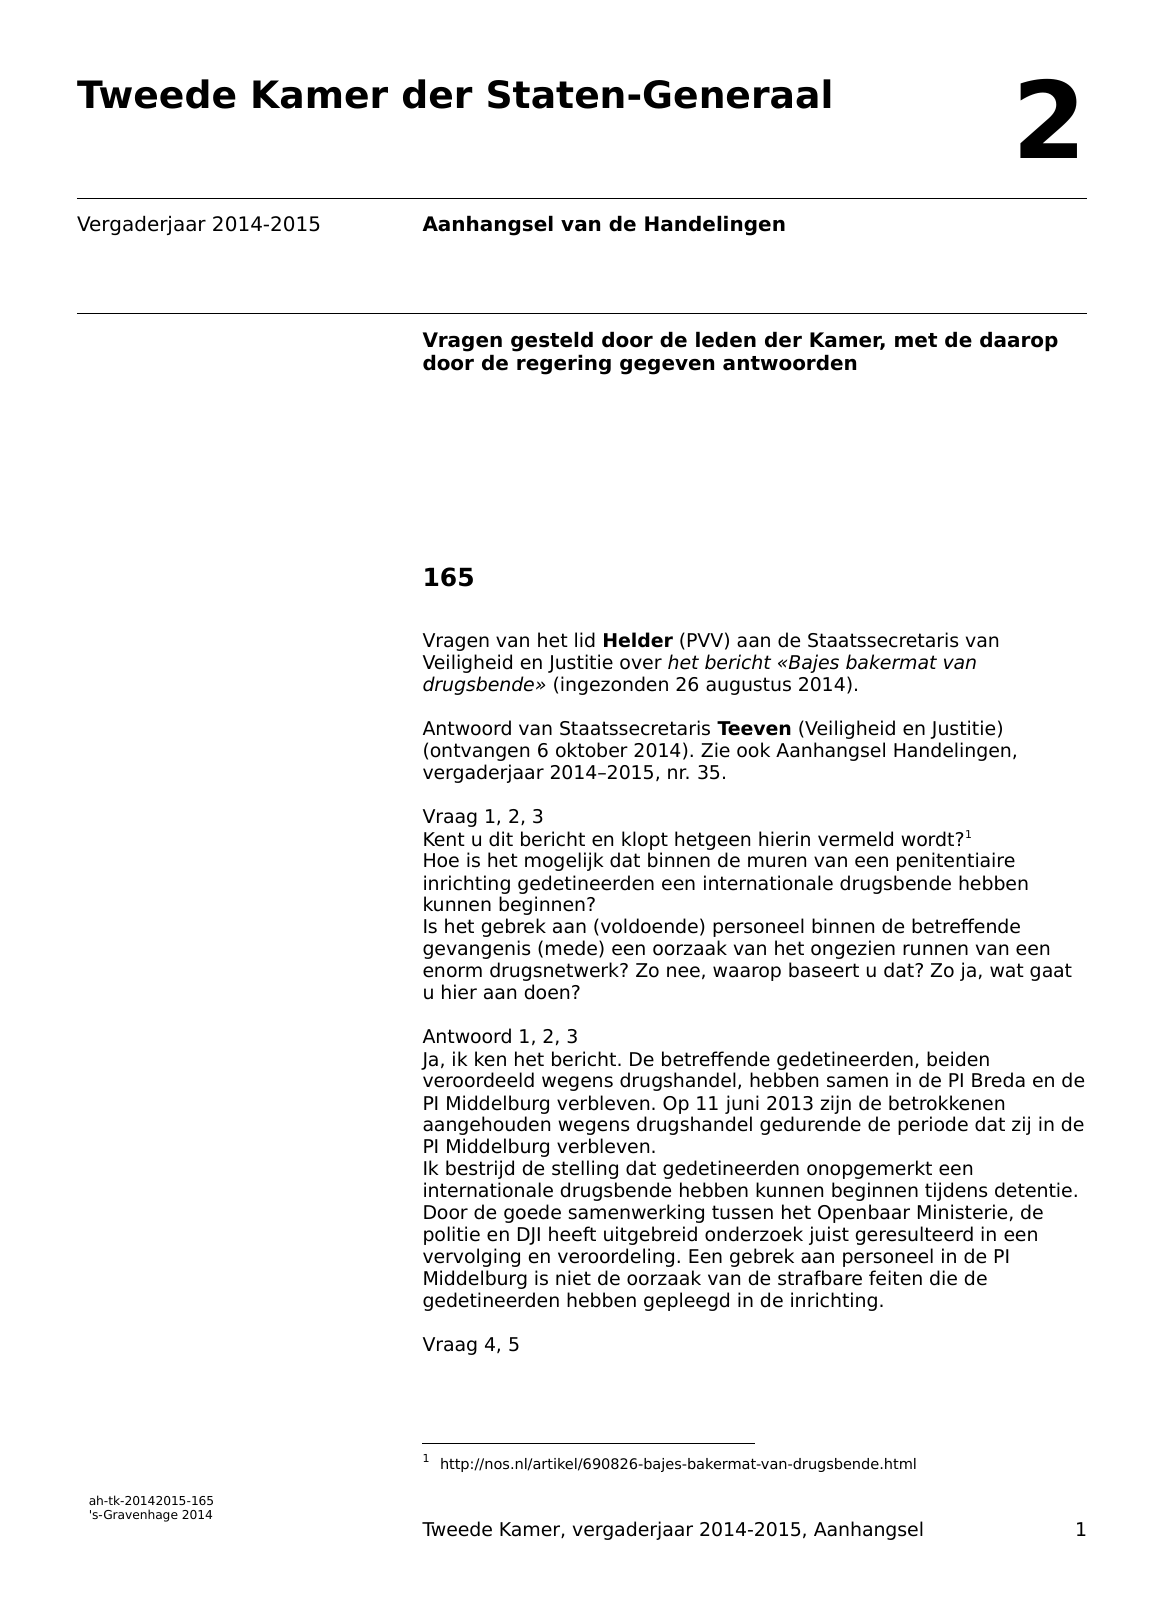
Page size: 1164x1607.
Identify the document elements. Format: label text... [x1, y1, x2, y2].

text Hoe is het mogelijk dat binnen de muren van een penitentiaire inrichting gedetineerden een internationale drugsbende hebben kunnen beginnen? [422, 850, 1087, 916]
text Vragen van het lid Helder (PVV) aan de Staatssecretaris van Veiligheid en Justitie over het bericht «Bajes bakermat van drugsbende» (ingezonden 26 augustus 2014). [422, 630, 1087, 696]
table_cell Vragen gesteld door de leden der Kamer, met de daarop door de regering gegeven antwoorden [422, 314, 1087, 375]
text Is het gebrek aan (voldoende) personeel binnen de betreffende gevangenis (mede) een oorzaak van het ongezien runnen van een enorm drugsnetwerk? Zo nee, waarop baseert u dat? Zo ja, wat gaat u hier aan doen? [422, 916, 1087, 1004]
text Vraag 4, 5 [422, 1334, 1087, 1356]
text http://nos.nl/artikel/690826-bajes-bakermat-van-drugsbende.html [422, 1452, 1087, 1474]
text Antwoord 1, 2, 3 [422, 1026, 1087, 1048]
table_cell [77, 314, 422, 375]
table_cell Aanhangsel van de Handelingen [422, 199, 1087, 313]
table_header Tweede Kamer der Staten-Generaal [77, 59, 886, 198]
table_header 2 [886, 59, 1087, 198]
text 165 [422, 563, 1087, 592]
text ah-tk-20142015-165 [88, 1494, 323, 1508]
text Ja, ik ken het bericht. De betreffende gedetineerden, beiden veroordeeld wegens drugshandel, hebben samen in de PI Breda en de PI Middelburg verbleven. Op 11 juni 2013 zijn de betrokkenen aangehouden wegens drugshandel gedurende de periode dat zij in de PI Middelburg verbleven. [422, 1048, 1087, 1158]
text Antwoord van Staatssecretaris Teeven (Veiligheid en Justitie) (ontvangen 6 oktober 2014). Zie ook Aanhangsel Handelingen, vergaderjaar 2014–2015, nr. 35. [422, 718, 1087, 784]
table_cell Vergaderjaar 2014-2015 [77, 199, 422, 313]
text Kent u dit bericht en klopt hetgeen hierin vermeld wordt? [422, 828, 1087, 850]
text Ik bestrijd de stelling dat gedetineerden onopgemerkt een internationale drugsbende hebben kunnen beginnen tijdens detentie. Door de goede samenwerking tussen het Openbaar Ministerie, de politie en DJI heeft uitgebreid onderzoek juist geresulteerd in een vervolging en veroordeling. Een gebrek aan personeel in de PI Middelburg is niet de oorzaak van de strafbare feiten die de gedetineerden hebben gepleegd in de inrichting. [422, 1158, 1087, 1312]
text 's-Gravenhage 2014 [88, 1508, 323, 1522]
text Vraag 1, 2, 3 [422, 806, 1087, 828]
